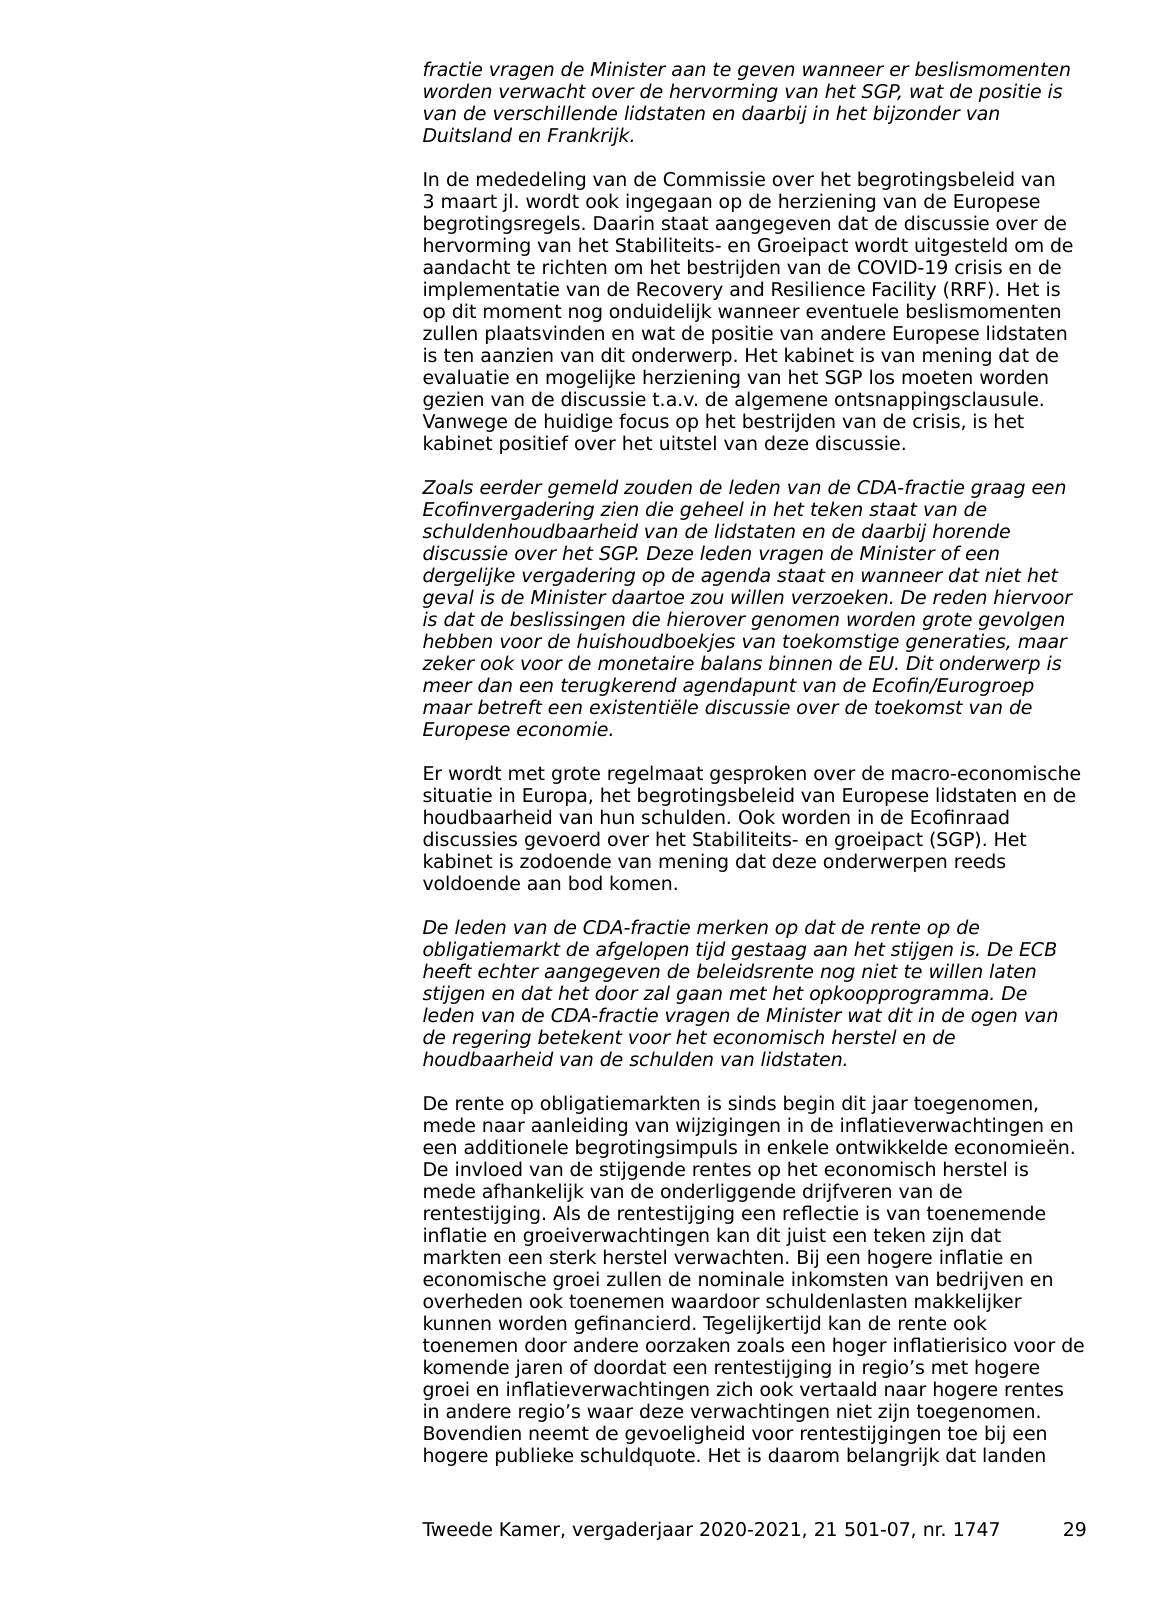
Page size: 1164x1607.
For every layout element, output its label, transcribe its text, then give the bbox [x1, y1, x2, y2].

text In de mededeling van de Commissie over het begrotingsbeleid van 3 maart jl. wordt ook ingegaan op de herziening van de Europese begrotingsregels. Daarin staat aangegeven dat de discussie over de hervorming van het Stabiliteits- en Groeipact wordt uitgesteld om de aandacht te richten om het bestrijden van de COVID-19 crisis en de implementatie van de Recovery and Resilience Facility (RRF). Het is op dit moment nog onduidelijk wanneer eventuele beslismomenten zullen plaatsvinden en wat de positie van andere Europese lidstaten is ten aanzien van dit onderwerp. Het kabinet is van mening dat de evaluatie en mogelijke herziening van het SGP los moeten worden gezien van de discussie t.a.v. de algemene ontsnappingsclausule. Vanwege de huidige focus op het bestrijden van de crisis, is het kabinet positief over het uitstel van deze discussie. [422, 169, 1087, 455]
text fractie vragen de Minister aan te geven wanneer er beslismomenten worden verwacht over de hervorming van het SGP, wat de positie is van de verschillende lidstaten en daarbij in het bijzonder van Duitsland en Frankrijk. [422, 59, 1087, 147]
text De rente op obligatiemarkten is sinds begin dit jaar toegenomen, mede naar aanleiding van wijzigingen in de inflatieverwachtingen en een additionele begrotingsimpuls in enkele ontwikkelde economieën. De invloed van de stijgende rentes op het economisch herstel is mede afhankelijk van de onderliggende drijfveren van de rentestijging. Als de rentestijging een reflectie is van toenemende inflatie en groeiverwachtingen kan dit juist een teken zijn dat markten een sterk herstel verwachten. Bij een hogere inflatie en economische groei zullen de nominale inkomsten van bedrijven en overheden ook toenemen waardoor schuldenlasten makkelijker kunnen worden gefinancierd. Tegelijkertijd kan de rente ook toenemen door andere oorzaken zoals een hoger inflatierisico voor de komende jaren of doordat een rentestijging in regio’s met hogere groei en inflatieverwachtingen zich ook vertaald naar hogere rentes in andere regio’s waar deze verwachtingen niet zijn toegenomen. Bovendien neemt de gevoeligheid voor rentestijgingen toe bij een hogere publieke schuldquote. Het is daarom belangrijk dat landen [422, 1093, 1087, 1467]
text Er wordt met grote regelmaat gesproken over de macro-economische situatie in Europa, het begrotingsbeleid van Europese lidstaten en de houdbaarheid van hun schulden. Ook worden in de Ecofinraad discussies gevoerd over het Stabiliteits- en groeipact (SGP). Het kabinet is zodoende van mening dat deze onderwerpen reeds voldoende aan bod komen. [422, 763, 1087, 895]
text Zoals eerder gemeld zouden de leden van de CDA-fractie graag een Ecofinvergadering zien die geheel in het teken staat van de schuldenhoudbaarheid van de lidstaten en de daarbij horende discussie over het SGP. Deze leden vragen de Minister of een dergelijke vergadering op de agenda staat en wanneer dat niet het geval is de Minister daartoe zou willen verzoeken. De reden hiervoor is dat de beslissingen die hierover genomen worden grote gevolgen hebben voor de huishoudboekjes van toekomstige generaties, maar zeker ook voor de monetaire balans binnen de EU. Dit onderwerp is meer dan een terugkerend agendapunt van de Ecofin/Eurogroep maar betreft een existentiële discussie over de toekomst van de Europese economie. [422, 477, 1087, 741]
text De leden van de CDA-fractie merken op dat de rente op de obligatiemarkt de afgelopen tijd gestaag aan het stijgen is. De ECB heeft echter aangegeven de beleidsrente nog niet te willen laten stijgen en dat het door zal gaan met het opkoopprogramma. De leden van de CDA-fractie vragen de Minister wat dit in de ogen van de regering betekent voor het economisch herstel en de houdbaarheid van de schulden van lidstaten. [422, 917, 1087, 1071]
